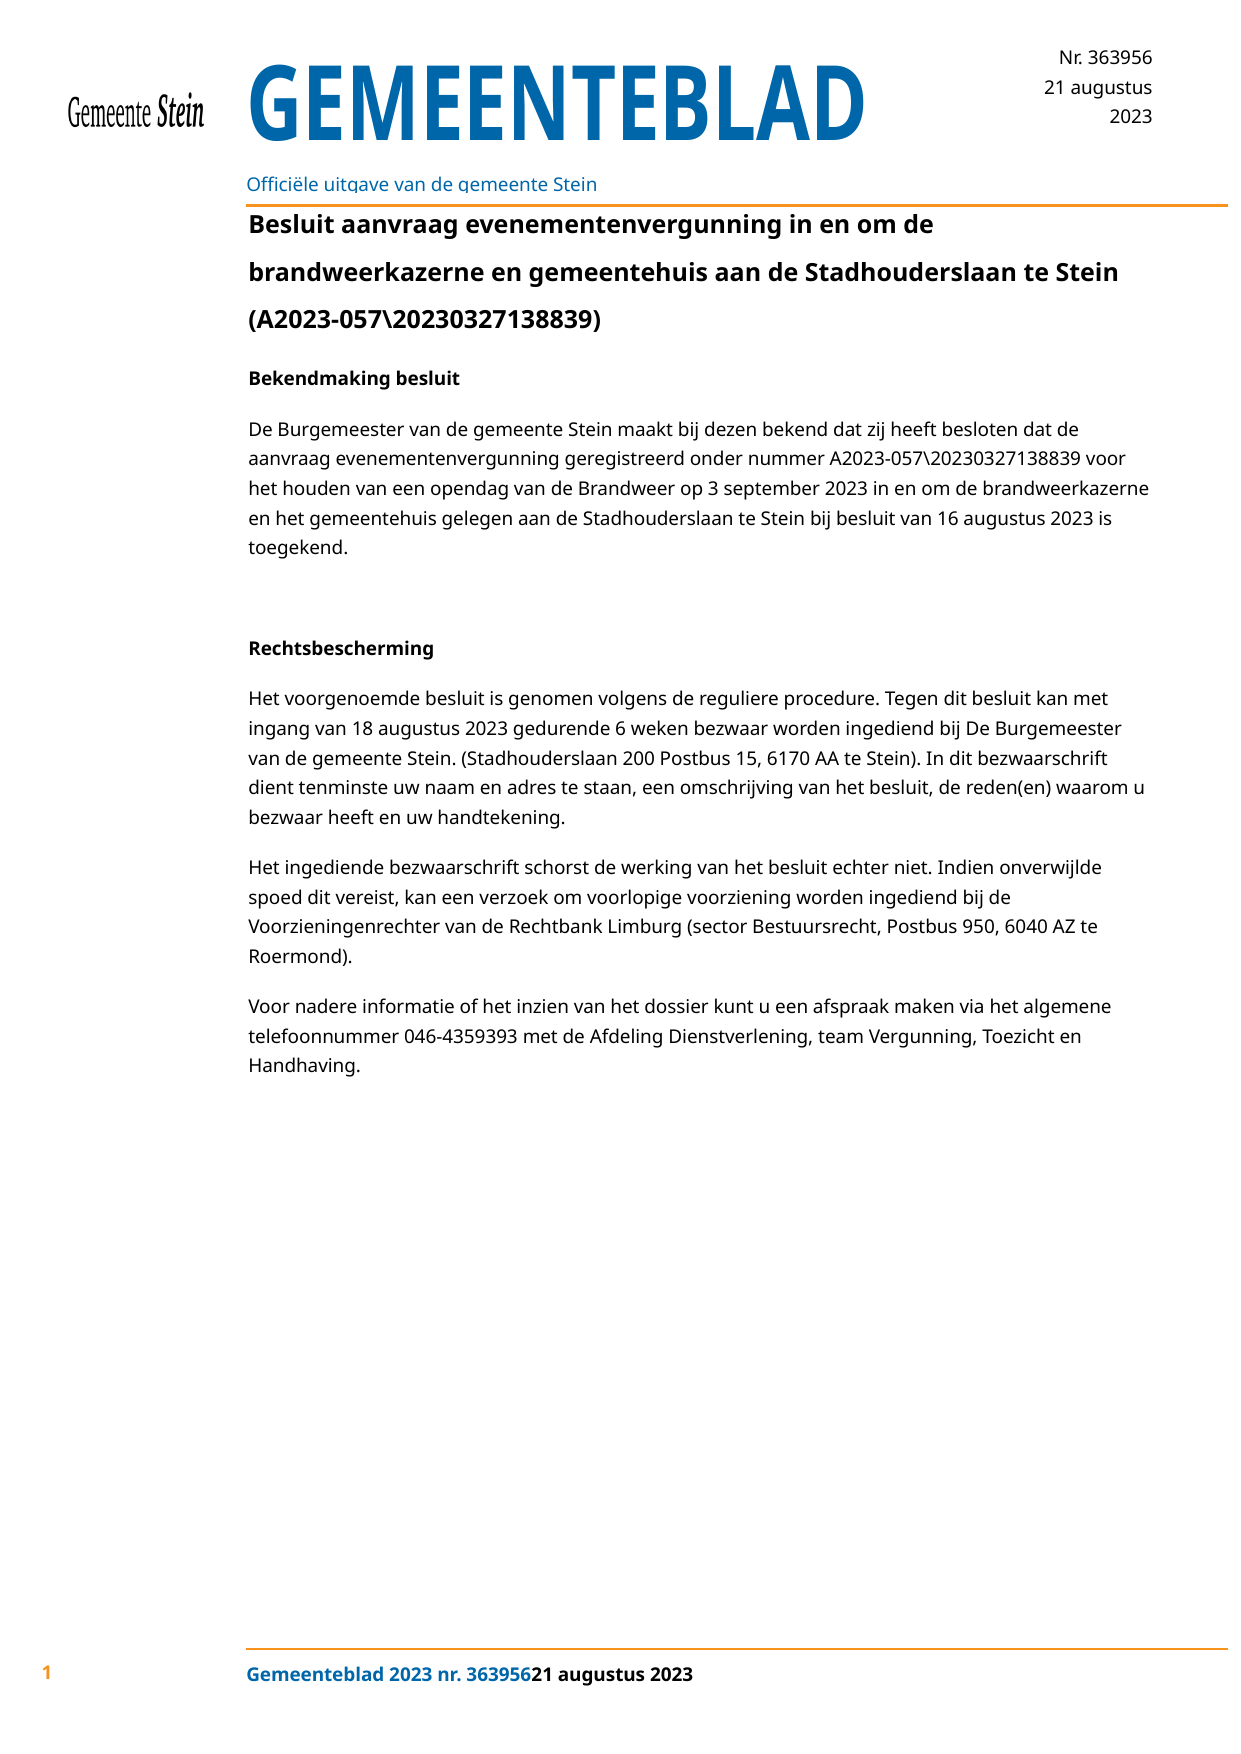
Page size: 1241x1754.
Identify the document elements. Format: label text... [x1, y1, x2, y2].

text Voor nadere informatie of het inzien van het dossier kunt u een afspraak maken via het algemene telefoonnummer 046-4359393 met de Afdeling Dienstverlening, team Vergunning, Toezicht en Handhaving. [248, 993, 1152, 1078]
text Bekendmaking besluit [248, 366, 1152, 391]
text Besluit aanvraag evenementenvergunning in en om de brandweerkazerne en gemeentehuis aan de Stadhouderslaan te Stein (A2023-057\20230327138839) [248, 207, 1152, 336]
text Het voorgenoemde besluit is genomen volgens de reguliere procedure. Tegen dit besluit kan met ingang van 18 augustus 2023 gedurende 6 weken bezwaar worden ingediend bij De Burgemeester van de gemeente Stein. (Stadhouderslaan 200 Postbus 15, 6170 AA te Stein). In dit bezwaarschrift dient tenminste uw naam en adres te staan, een omschrijving van het besluit, de reden(en) waarom u bezwaar heeft en uw handtekening. [248, 686, 1152, 829]
text Het ingediende bezwaarschrift schorst de werking van het besluit echter niet. Indien onverwijlde spoed dit vereist, kan een verzoek om voorlopige voorziening worden ingediend bij de Voorzieningenrechter van de Rechtbank Limburg (sector Bestuursrecht, Postbus 950, 6040 AZ te Roermond). [248, 854, 1152, 969]
picture [41, 47, 231, 172]
text De Burgemeester van de gemeente Stein maakt bij dezen bekend dat zij heeft besloten dat de aanvraag evenementenvergunning geregistreerd onder nummer A2023-057\20230327138839 voor het houden van een opendag van de Brandweer op 3 september 2023 in en om de brandweerkazerne en het gemeentehuis gelegen aan de Stadhouderslaan te Stein bij besluit van 16 augustus 2023 is toegekend. [248, 416, 1152, 560]
text Rechtsbescherming [248, 635, 1152, 661]
